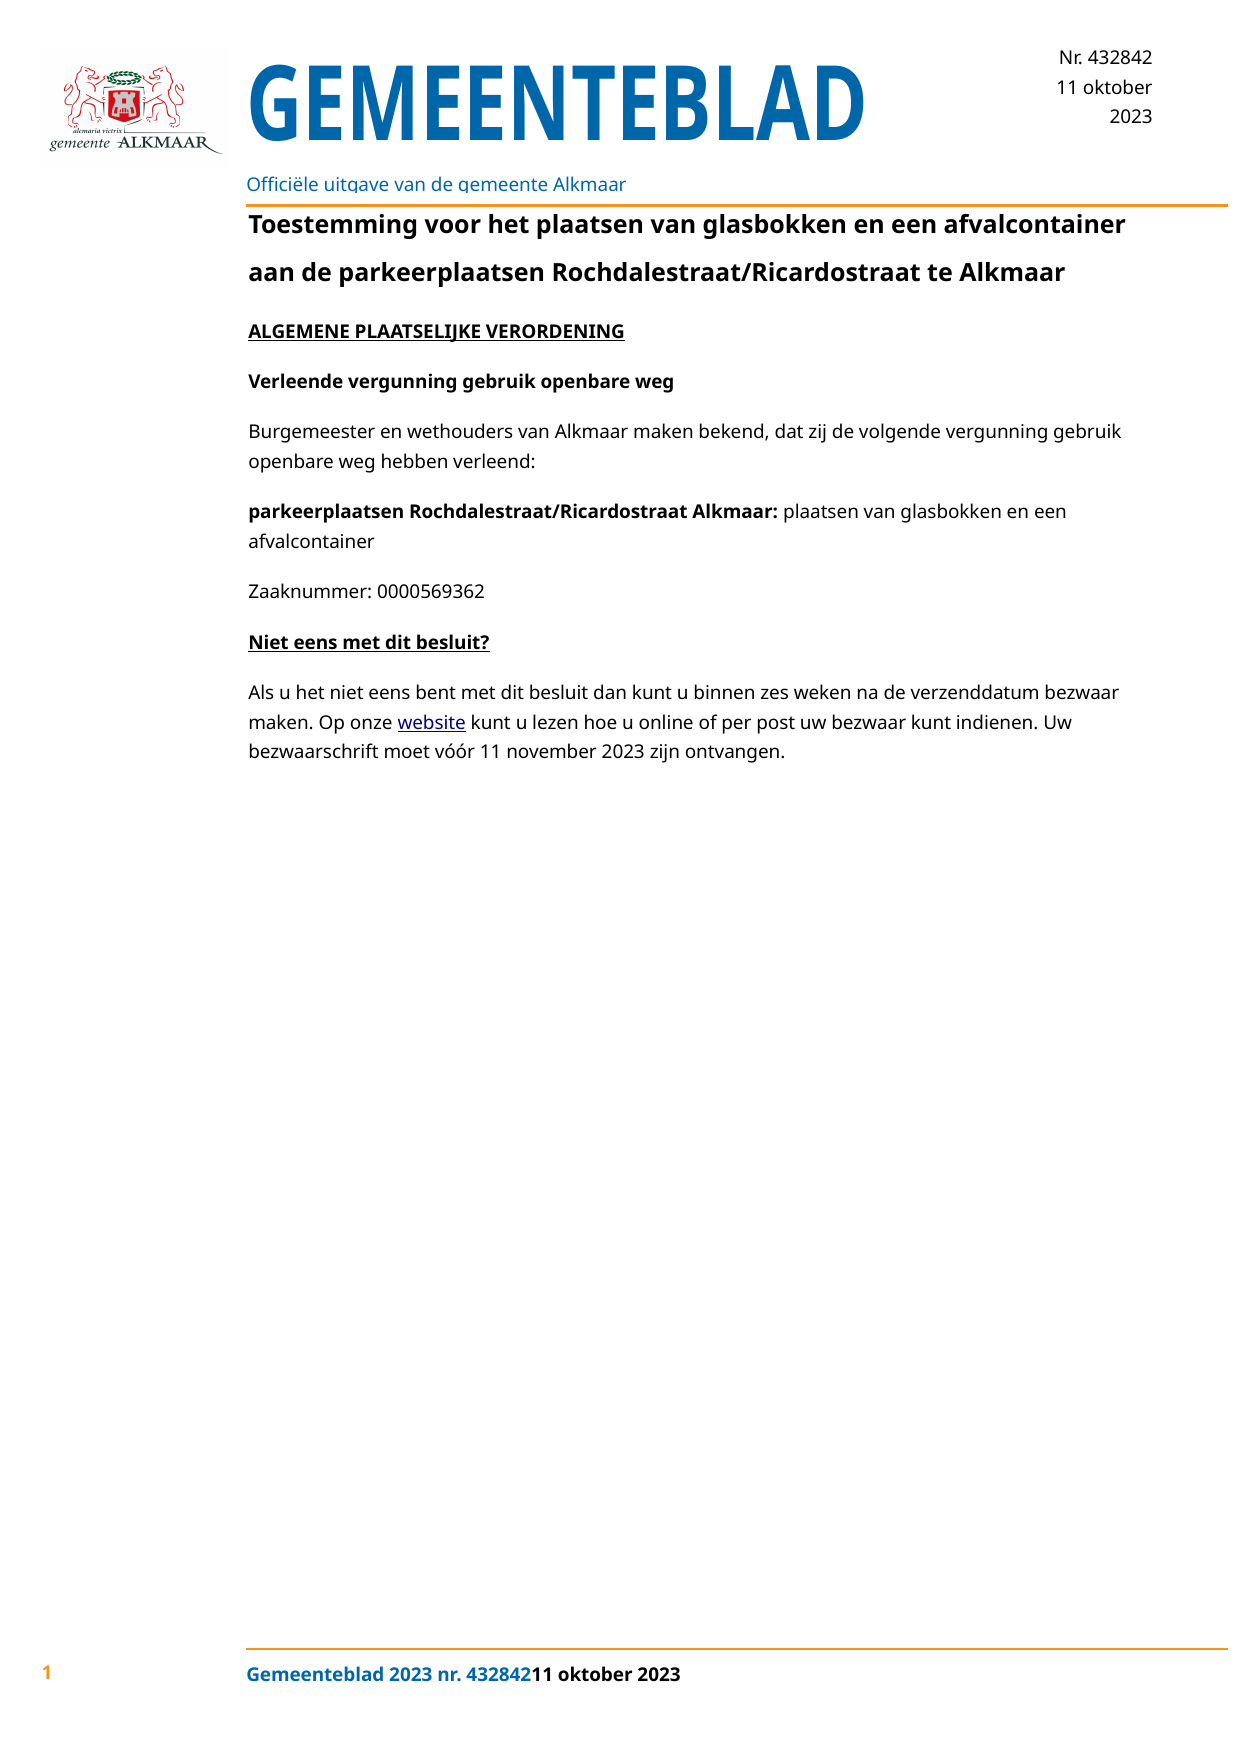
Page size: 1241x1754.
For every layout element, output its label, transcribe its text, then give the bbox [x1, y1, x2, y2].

text Verleende vergunning gebruik openbare weg [248, 368, 1152, 394]
text ALGEMENE PLAATSELIJKE VERORDENING [248, 318, 1152, 344]
text parkeerplaatsen Rochdalestraat/Ricardostraat Alkmaar: plaatsen van glasbokken en een afvalcontainer [248, 499, 1152, 554]
text Niet eens met dit besluit? [248, 629, 1152, 655]
text Als u het niet eens bent met dit besluit dan kunt u binnen zes weken na de verzenddatum bezwaar maken. Op onze website kunt u lezen hoe u online of per post uw bezwaar kunt indienen. Uw bezwaarschrift moet vóór 11 november 2023 zijn ontvangen. [248, 679, 1152, 764]
text Burgemeester en wethouders van Alkmaar maken bekend, dat zij de volgende vergunning gebruik openbare weg hebben verleend: [248, 419, 1152, 474]
text Toestemming voor het plaatsen van glasbokken en een afvalcontainer aan de parkeerplaatsen Rochdalestraat/Ricardostraat te Alkmaar [248, 207, 1152, 288]
text Zaaknummer: 0000569362 [248, 579, 1152, 604]
picture [41, 47, 231, 172]
